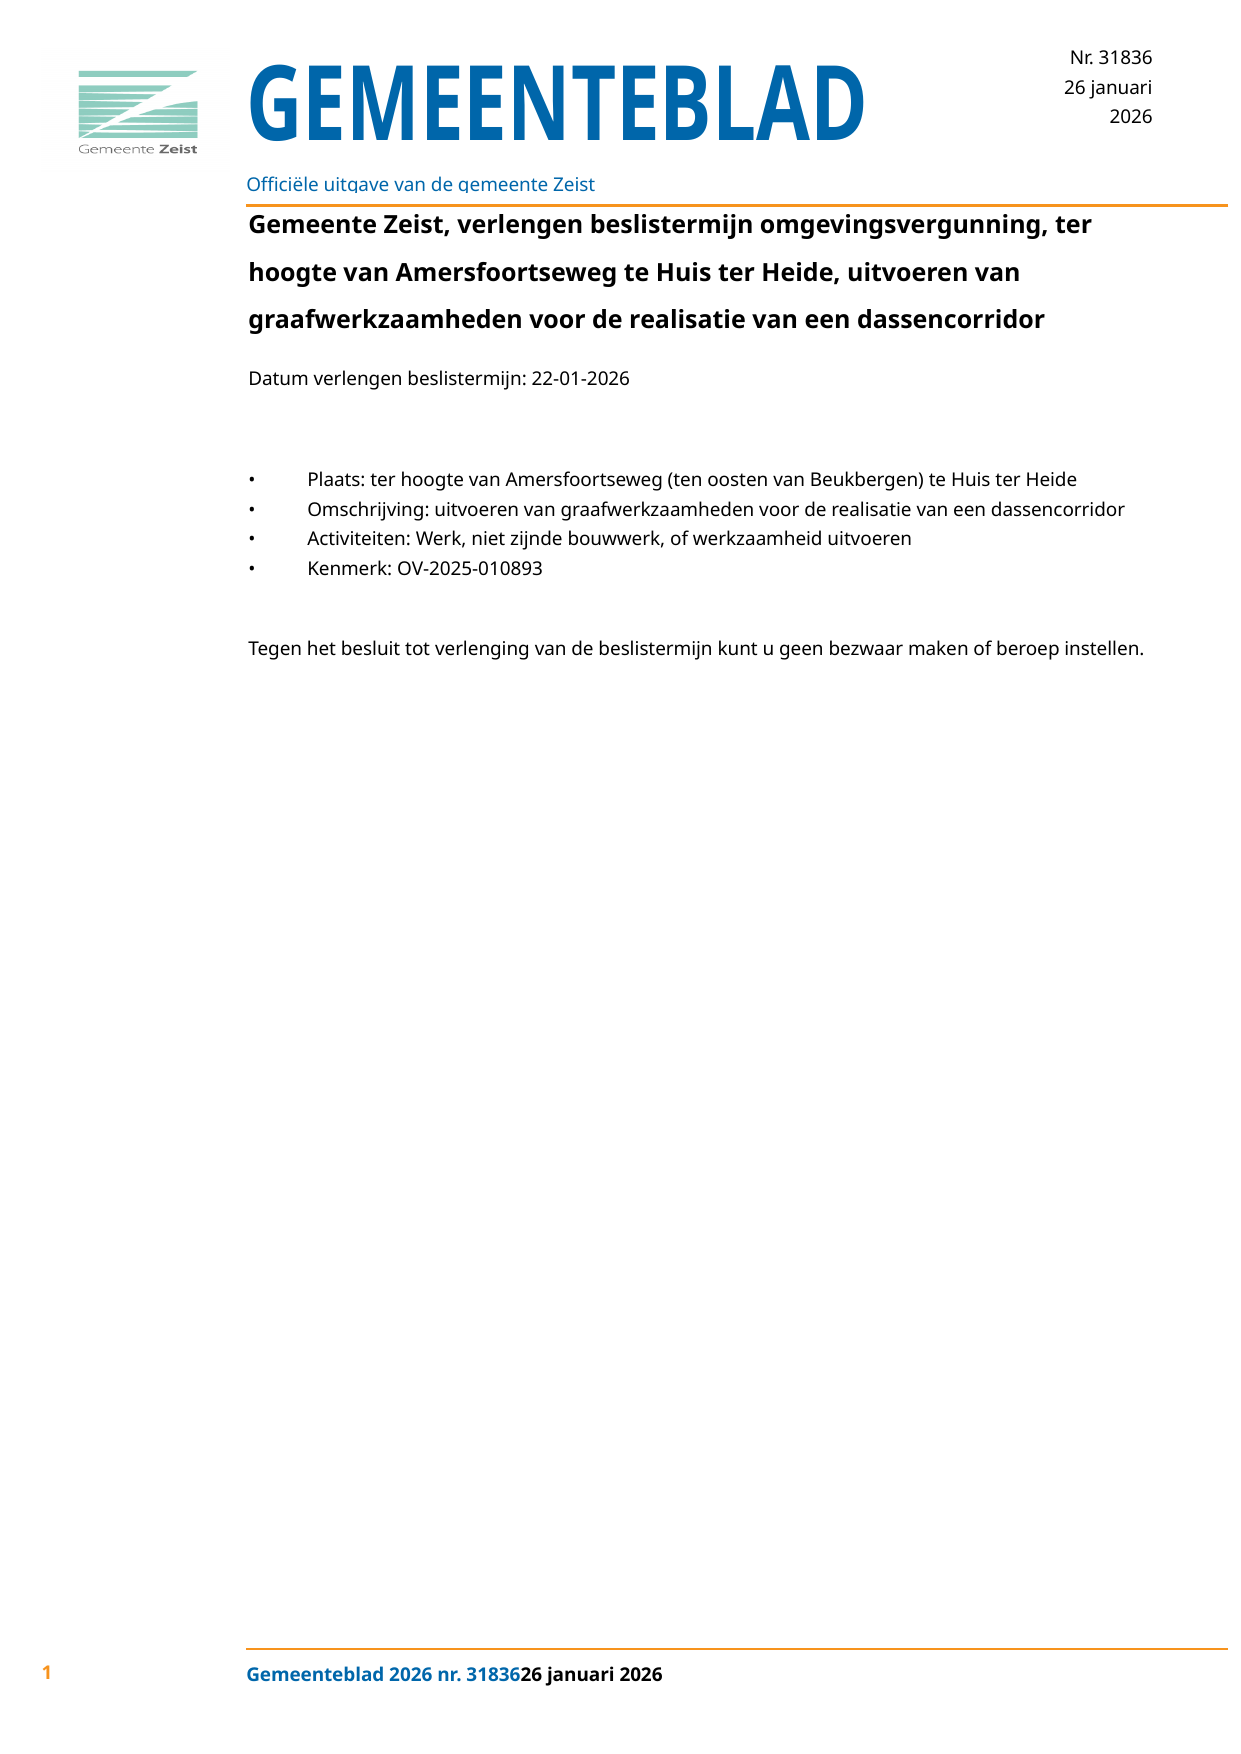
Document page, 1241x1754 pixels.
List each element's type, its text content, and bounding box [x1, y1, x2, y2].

picture [41, 47, 231, 172]
text Gemeente Zeist, verlengen beslistermijn omgevingsvergunning, ter hoogte van Amersfoortseweg te Huis ter Heide, uitvoeren van graafwerkzaamheden voor de realisatie van een dassencorridor [248, 207, 1152, 336]
list Omschrijving: uitvoeren van graafwerkzaamheden voor de realisatie van een dassencorridor [248, 496, 1152, 522]
text Tegen het besluit tot verlenging van de beslistermijn kunt u geen bezwaar maken of beroep instellen. [248, 635, 1152, 661]
list Plaats: ter hoogte van Amersfoortseweg (ten oosten van Beukbergen) te Huis ter Heide [248, 466, 1152, 492]
list Activiteiten: Werk, niet zijnde bouwwerk, of werkzaamheid uitvoeren [248, 526, 1152, 551]
text Datum verlengen beslistermijn: 22-01-2026 [248, 366, 1152, 391]
list Kenmerk: OV-2025-010893 [248, 555, 1152, 581]
